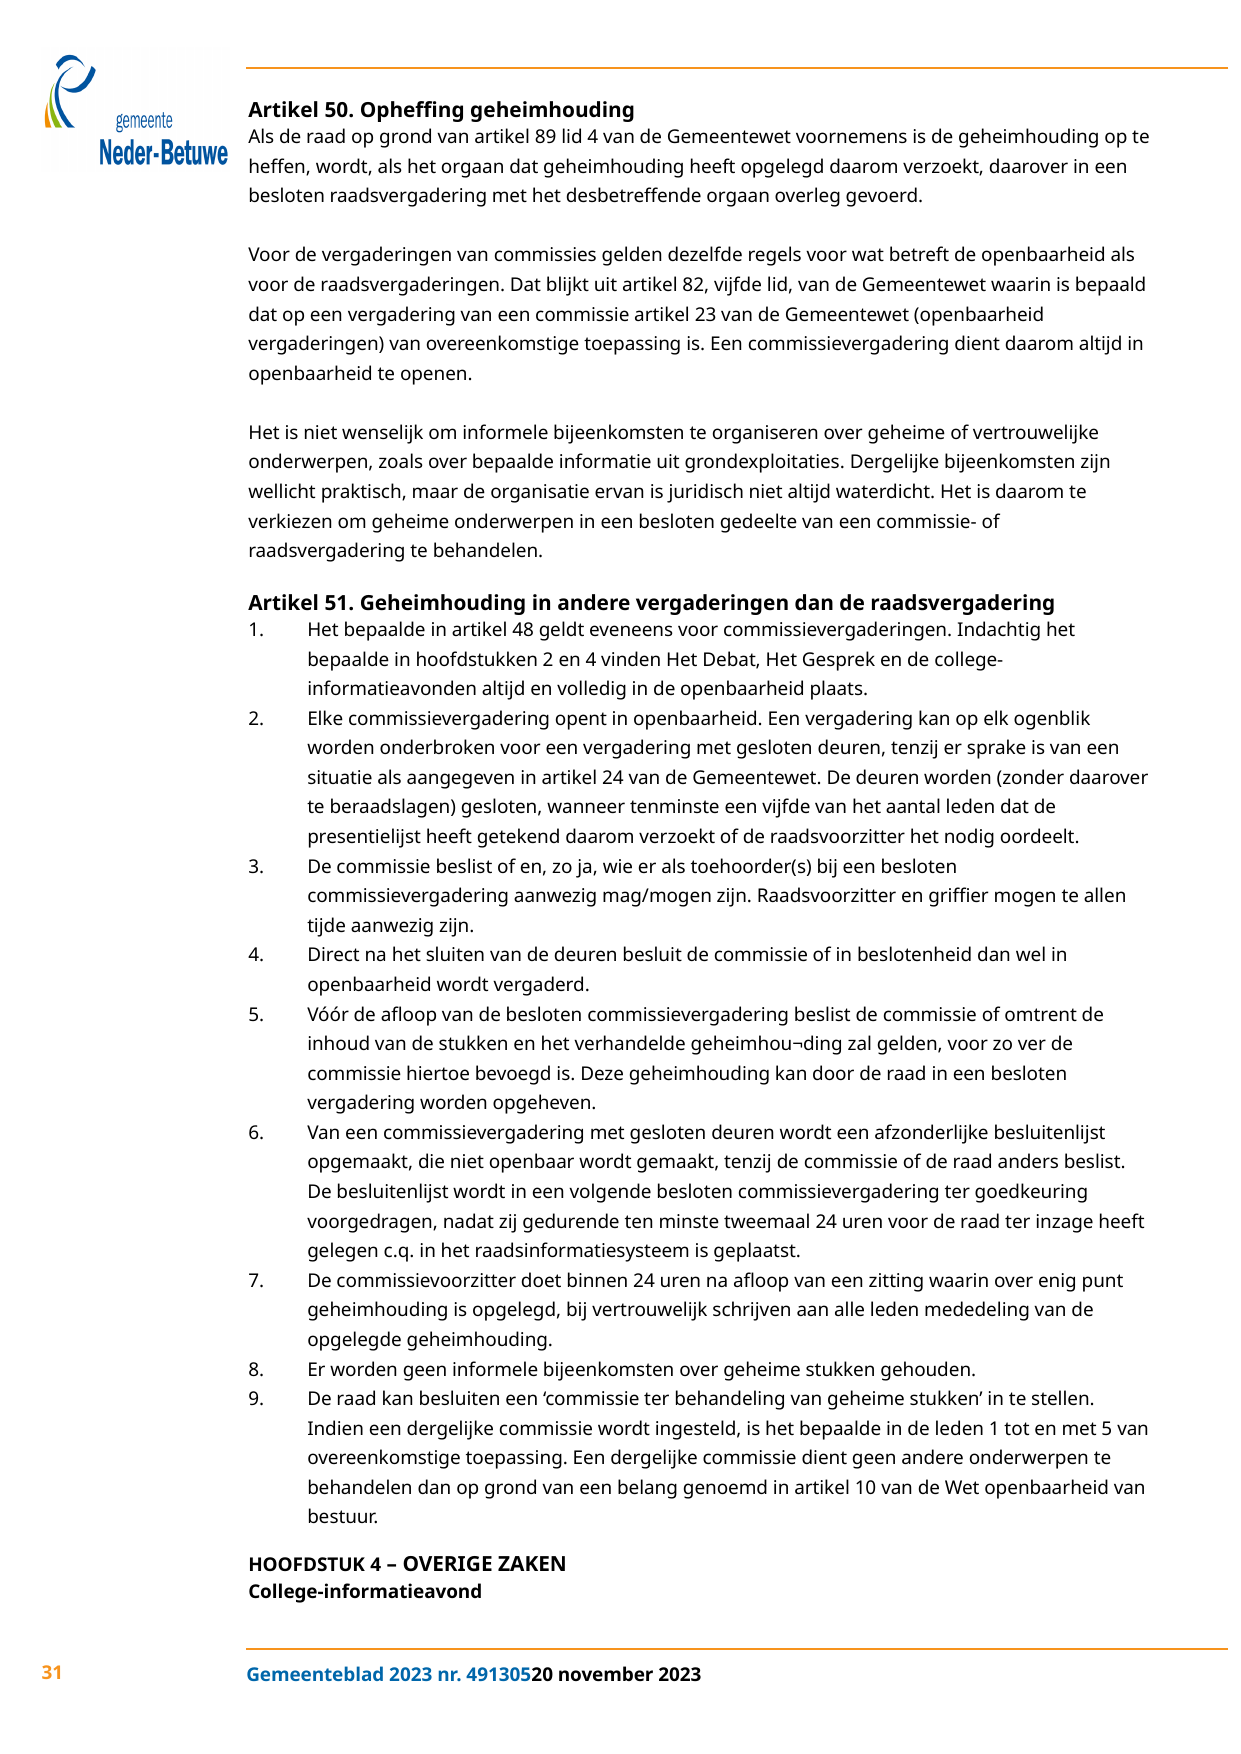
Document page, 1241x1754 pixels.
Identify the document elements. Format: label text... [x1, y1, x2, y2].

picture [41, 47, 231, 172]
text College-informatieavond [248, 1578, 1152, 1603]
text HOOFDSTUK 4 – OVERIGE ZAKEN [248, 1549, 1152, 1578]
list Er worden geen informele bijeenkomsten over geheime stukken gehouden. [248, 1356, 1152, 1382]
text Artikel 50. Opheffing geheimhouding [248, 95, 1152, 123]
list Elke commissievergadering opent in openbaarheid. Een vergadering kan op elk ogenblik worden onderbroken voor een vergadering met gesloten deuren, tenzij er sprake is van een situatie als aangegeven in artikel 24 van de Gemeentewet. De deuren worden (zonder daarover te beraadslagen) gesloten, wanneer tenminste een vijfde van het aantal leden dat de presentielijst heeft getekend daarom verzoekt of de raadsvoorzitter het nodig oordeelt. [248, 705, 1152, 849]
list De commissievoorzitter doet binnen 24 uren na afloop van een zitting waarin over enig punt geheimhouding is opgelegd, bij vertrouwelijk schrijven aan alle leden mededeling van de opgelegde geheimhouding. [248, 1267, 1152, 1352]
text Voor de vergaderingen van commissies gelden dezelfde regels voor wat betreft de openbaarheid als voor de raadsvergaderingen. Dat blijkt uit artikel 82, vijfde lid, van de Gemeentewet waarin is bepaald dat op een vergadering van een commissie artikel 23 van de Gemeentewet (openbaarheid vergaderingen) van overeenkomstige toepassing is. Een commissievergadering dient daarom altijd in openbaarheid te openen. [248, 242, 1152, 386]
text Als de raad op grond van artikel 89 lid 4 van de Gemeentewet voornemens is de geheimhouding op te heffen, wordt, als het orgaan dat geheimhouding heeft opgelegd daarom verzoekt, daarover in een besloten raadsvergadering met het desbetreffende orgaan overleg gevoerd. [248, 123, 1152, 208]
list De commissie beslist of en, zo ja, wie er als toehoorder(s) bij een besloten commissievergadering aanwezig mag/mogen zijn. Raadsvoorzitter en griffier mogen te allen tijde aanwezig zijn. [248, 853, 1152, 938]
list De raad kan besluiten een ‘commissie ter behandeling van geheime stukken’ in te stellen. Indien een dergelijke commissie wordt ingesteld, is het bepaalde in de leden 1 tot en met 5 van overeenkomstige toepassing. Een dergelijke commissie dient geen andere onderwerpen te behandelen dan op grond van een belang genoemd in artikel 10 van de Wet openbaarheid van bestuur. [248, 1385, 1152, 1529]
list Direct na het sluiten van de deuren besluit de commissie of in beslotenheid dan wel in openbaarheid wordt vergaderd. [248, 942, 1152, 997]
list Vóór de afloop van de besloten commissievergadering beslist de commissie of omtrent de inhoud van de stukken en het verhandelde geheimhou¬ding zal gelden, voor zo ver de commissie hiertoe bevoegd is. Deze geheimhouding kan door de raad in een besloten vergadering worden opgeheven. [248, 1001, 1152, 1115]
list Het bepaalde in artikel 48 geldt eveneens voor commissievergaderingen. Indachtig het bepaalde in hoofdstukken 2 en 4 vinden Het Debat, Het Gesprek en de college-informatieavonden altijd en volledig in de openbaarheid plaats. [248, 616, 1152, 701]
text Artikel 51. Geheimhouding in andere vergaderingen dan de raadsvergadering [248, 588, 1152, 616]
list Van een commissievergadering met gesloten deuren wordt een afzonderlijke besluitenlijst opgemaakt, die niet openbaar wordt gemaakt, tenzij de commissie of de raad anders beslist. De besluitenlijst wordt in een volgende besloten commissievergadering ter goedkeuring voorgedragen, nadat zij gedurende ten minste tweemaal 24 uren voor de raad ter inzage heeft gelegen c.q. in het raadsinformatiesysteem is geplaatst. [248, 1119, 1152, 1263]
text Het is niet wenselijk om informele bijeenkomsten te organiseren over geheime of vertrouwelijke onderwerpen, zoals over bepaalde informatie uit grondexploitaties. Dergelijke bijeenkomsten zijn wellicht praktisch, maar de organisatie ervan is juridisch niet altijd waterdicht. Het is daarom te verkiezen om geheime onderwerpen in een besloten gedeelte van een commissie- of raadsvergadering te behandelen. [248, 419, 1152, 563]
